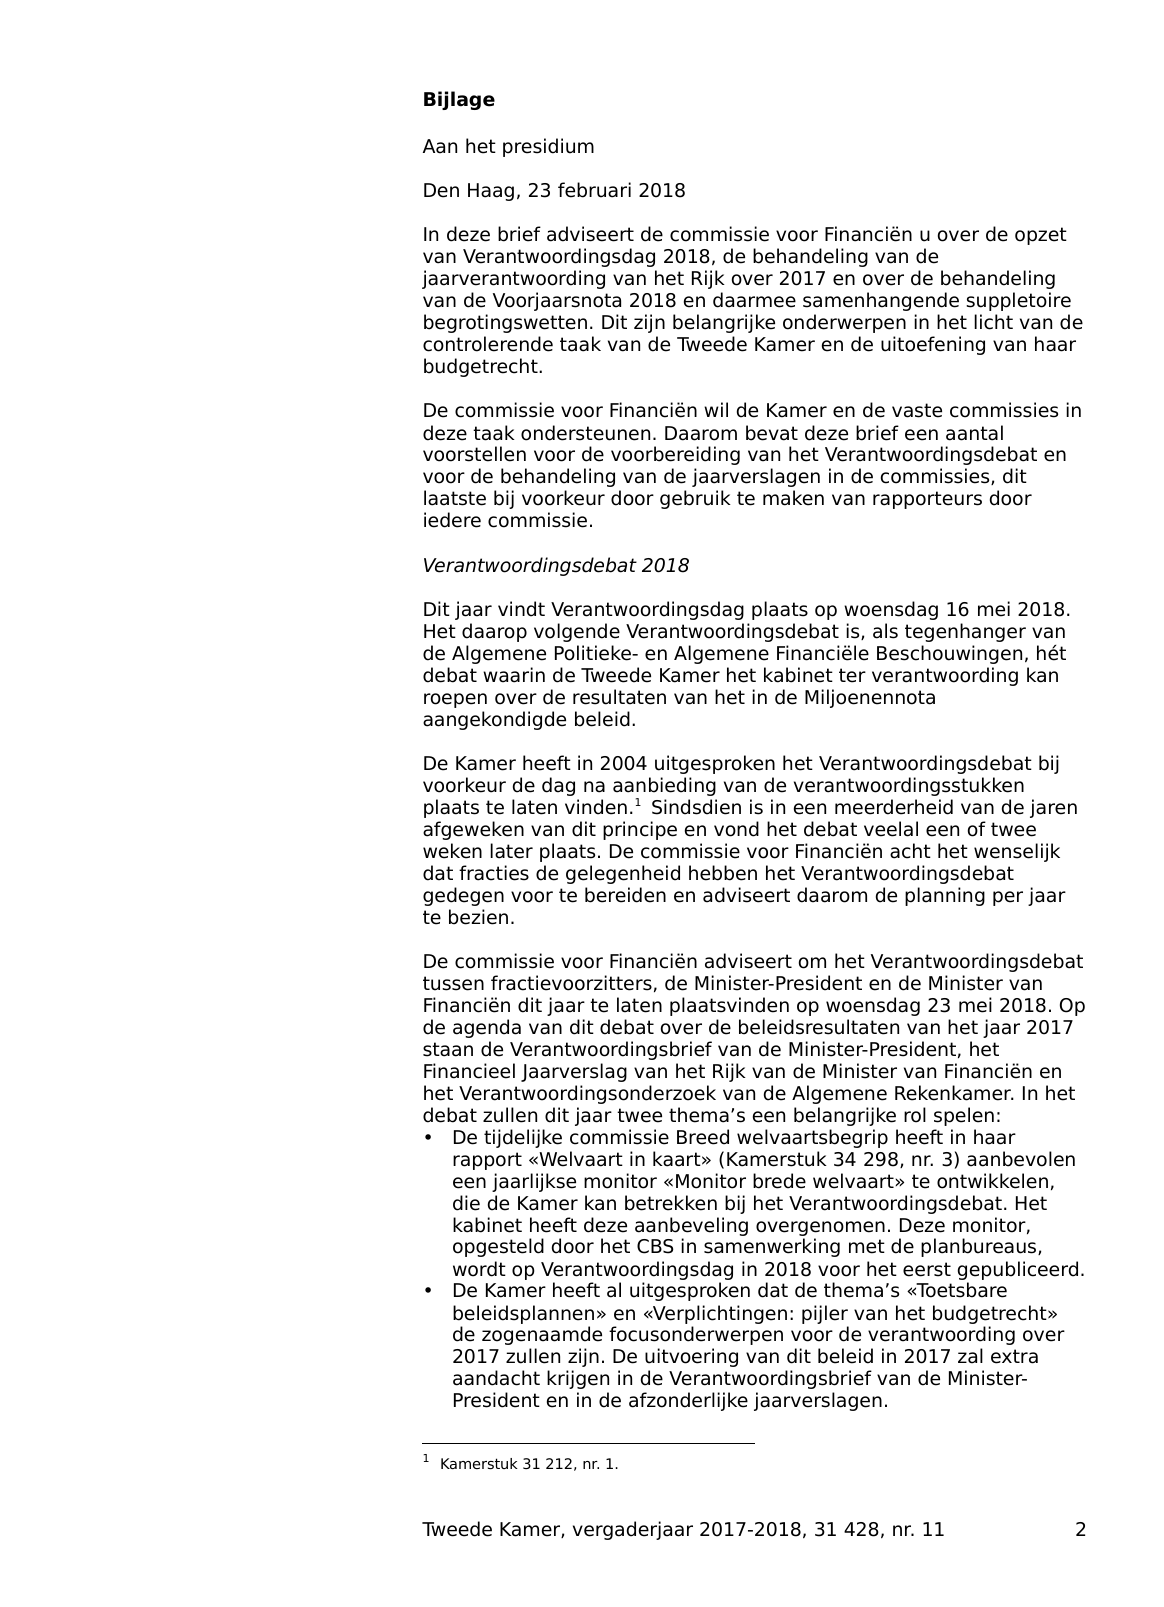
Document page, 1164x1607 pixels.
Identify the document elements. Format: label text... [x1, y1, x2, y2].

subtitle Bijlage [77, 89, 1087, 111]
text Dit jaar vindt Verantwoordingsdag plaats op woensdag 16 mei 2018. Het daarop volgende Verantwoordingsdebat is, als tegenhanger van de Algemene Politieke- en Algemene Financiële Beschouwingen, hét debat waarin de Tweede Kamer het kabinet ter verantwoording kan roepen over de resultaten van het in de Miljoenennota aangekondigde beleid. [422, 599, 1087, 731]
text Kamerstuk 31 212, nr. 1. [422, 1452, 1087, 1474]
text In deze brief adviseert de commissie voor Financiën u over de opzet van Verantwoordingsdag 2018, de behandeling van de jaarverantwoording van het Rijk over 2017 en over de behandeling van de Voorjaarsnota 2018 en daarmee samenhangende suppletoire begrotingswetten. Dit zijn belangrijke onderwerpen in het licht van de controlerende taak van de Tweede Kamer en de uitoefening van haar budgetrecht. [422, 224, 1087, 378]
text • De Kamer heeft al uitgesproken dat de thema’s «Toetsbare beleidsplannen» en «Verplichtingen: pijler van het budgetrecht» de zogenaamde focusonderwerpen voor de verantwoording over 2017 zullen zijn. De uitvoering van dit beleid in 2017 zal extra aandacht krijgen in de Verantwoordingsbrief van de Minister-President en in de afzonderlijke jaarverslagen. [422, 1280, 1087, 1412]
text Den Haag, 23 februari 2018 [422, 180, 1087, 202]
text De commissie voor Financiën adviseert om het Verantwoordingsdebat tussen fractievoorzitters, de Minister-President en de Minister van Financiën dit jaar te laten plaatsvinden op woensdag 23 mei 2018. Op de agenda van dit debat over de beleidsresultaten van het jaar 2017 staan de Verantwoordingsbrief van de Minister-President, het Financieel Jaarverslag van het Rijk van de Minister van Financiën en het Verantwoordingsonderzoek van de Algemene Rekenkamer. In het debat zullen dit jaar twee thema’s een belangrijke rol spelen: [422, 951, 1087, 1127]
text De commissie voor Financiën wil de Kamer en de vaste commissies in deze taak ondersteunen. Daarom bevat deze brief een aantal voorstellen voor de voorbereiding van het Verantwoordingsdebat en voor de behandeling van de jaarverslagen in de commissies, dit laatste bij voorkeur door gebruik te maken van rapporteurs door iedere commissie. [422, 400, 1087, 532]
text • De tijdelijke commissie Breed welvaartsbegrip heeft in haar rapport «Welvaart in kaart» (Kamerstuk 34 298, nr. 3) aanbevolen een jaarlijkse monitor «Monitor brede welvaart» te ontwikkelen, die de Kamer kan betrekken bij het Verantwoordingsdebat. Het kabinet heeft deze aanbeveling overgenomen. Deze monitor, opgesteld door het CBS in samenwerking met de planbureaus, wordt op Verantwoordingsdag in 2018 voor het eerst gepubliceerd. [422, 1127, 1087, 1280]
text Aan het presidium [422, 136, 1087, 158]
text De Kamer heeft in 2004 uitgesproken het Verantwoordingsdebat bij voorkeur de dag na aanbieding van de verantwoordingsstukken plaats te laten vinden. Sindsdien is in een meerderheid van de jaren afgeweken van dit principe en vond het debat veelal een of twee weken later plaats. De commissie voor Financiën acht het wenselijk dat fracties de gelegenheid hebben het Verantwoordingsdebat gedegen voor te bereiden en adviseert daarom de planning per jaar te bezien. [422, 753, 1087, 928]
subtitle Verantwoordingsdebat 2018 [422, 554, 1087, 576]
